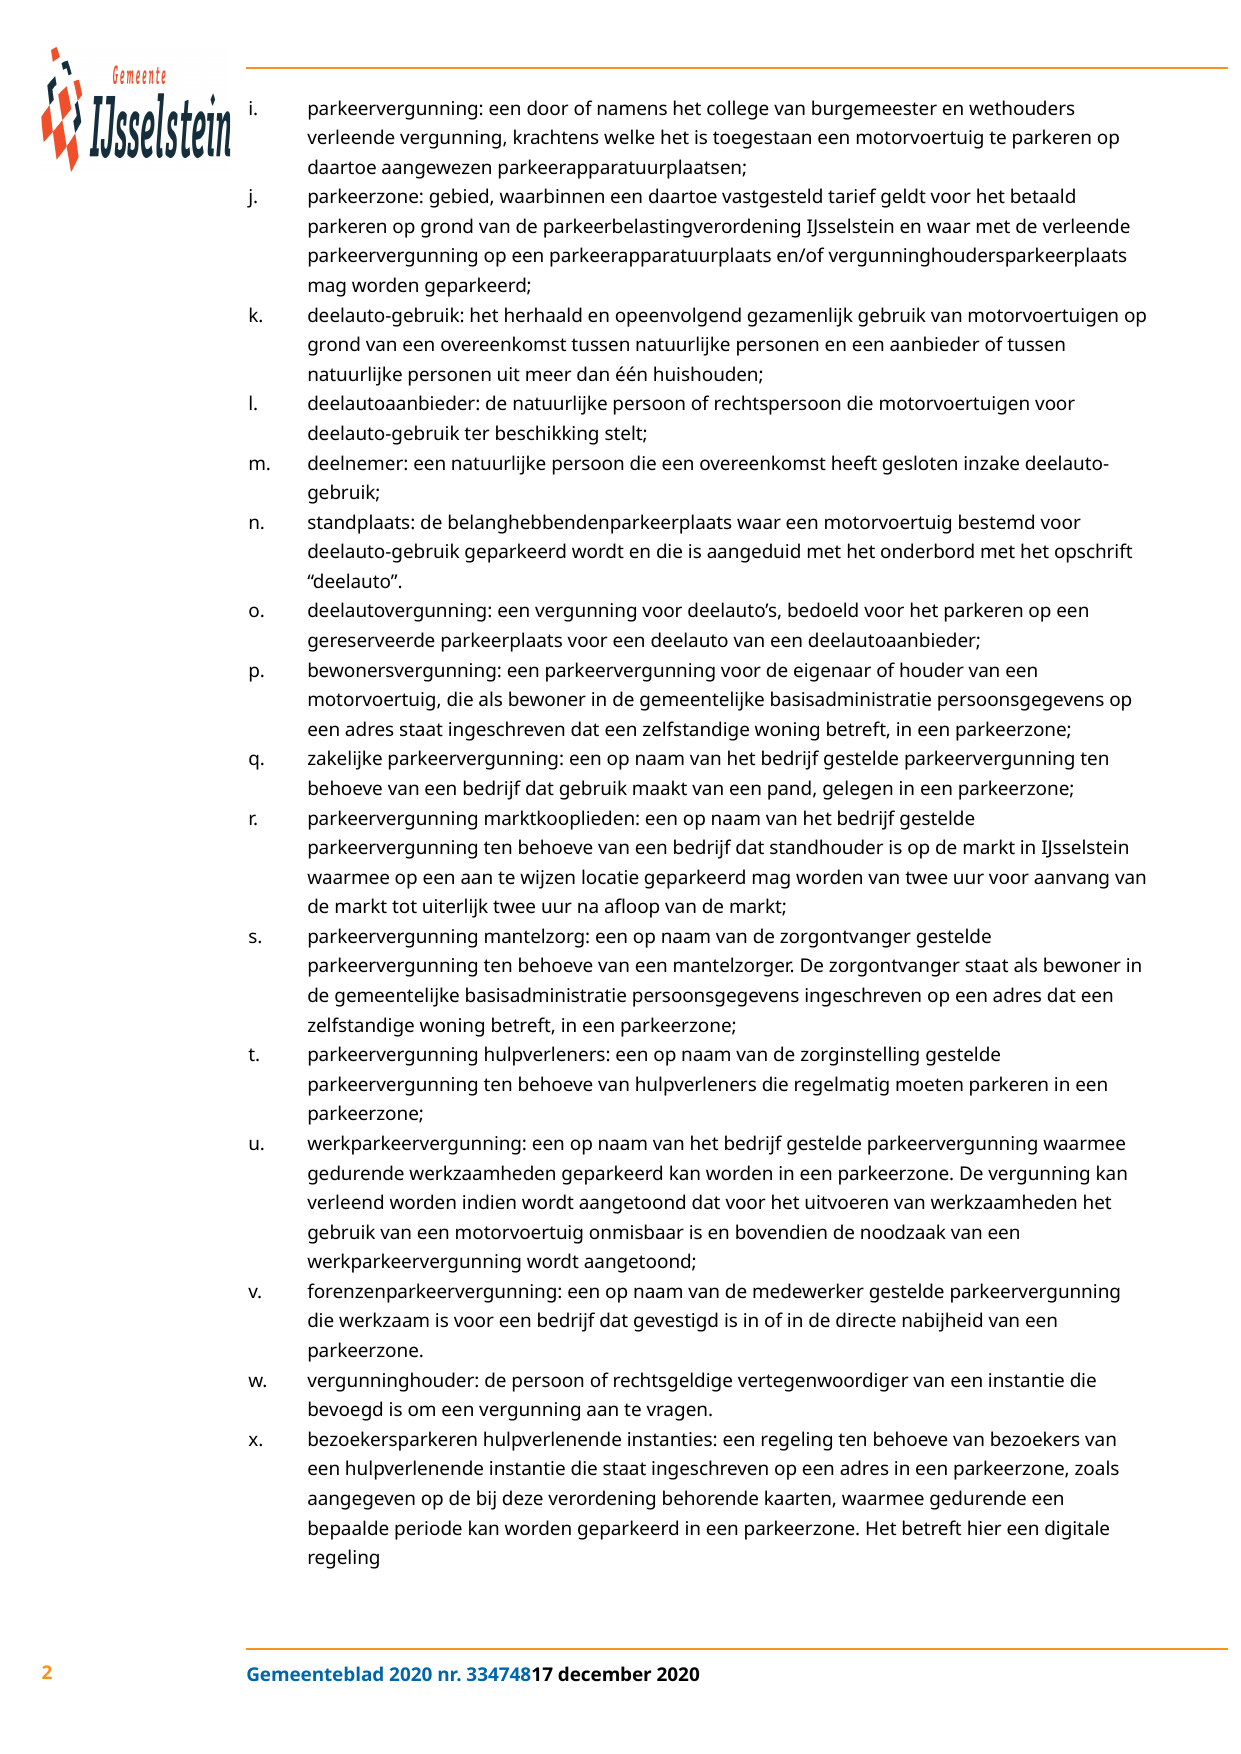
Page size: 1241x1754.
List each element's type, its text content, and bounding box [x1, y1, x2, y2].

list parkeervergunning marktkooplieden: een op naam van het bedrijf gestelde parkeervergunning ten behoeve van een bedrijf dat standhouder is op de markt in IJsselstein waarmee op een aan te wijzen locatie geparkeerd mag worden van twee uur voor aanvang van de markt tot uiterlijk twee uur na afloop van de markt; [248, 805, 1152, 919]
list standplaats: de belanghebbendenparkeerplaats waar een motorvoertuig bestemd voor deelauto-gebruik geparkeerd wordt en die is aangeduid met het onderbord met het opschrift “deelauto”. [248, 509, 1152, 594]
list deelauto-gebruik: het herhaald en opeenvolgend gezamenlijk gebruik van motorvoertuigen op grond van een overeenkomst tussen natuurlijke personen en een aanbieder of tussen natuurlijke personen uit meer dan één huishouden; [248, 302, 1152, 387]
list parkeerzone: gebied, waarbinnen een daartoe vastgesteld tarief geldt voor het betaald parkeren op grond van de parkeerbelastingverordening IJsselstein en waar met de verleende parkeervergunning op een parkeerapparatuurplaats en/of vergunninghoudersparkeerplaats mag worden geparkeerd; [248, 183, 1152, 298]
list deelnemer: een natuurlijke persoon die een overeenkomst heeft gesloten inzake deelauto-gebruik; [248, 450, 1152, 505]
list vergunninghouder: de persoon of rechtsgeldige vertegenwoordiger van een instantie die bevoegd is om een vergunning aan te vragen. [248, 1367, 1152, 1422]
list parkeervergunning hulpverleners: een op naam van de zorginstelling gestelde parkeervergunning ten behoeve van hulpverleners die regelmatig moeten parkeren in een parkeerzone; [248, 1041, 1152, 1126]
list forenzenparkeervergunning: een op naam van de medewerker gestelde parkeervergunning die werkzaam is voor een bedrijf dat gevestigd is in of in de directe nabijheid van een parkeerzone. [248, 1278, 1152, 1363]
list parkeervergunning mantelzorg: een op naam van de zorgontvanger gestelde parkeervergunning ten behoeve van een mantelzorger. De zorgontvanger staat als bewoner in de gemeentelijke basisadministratie persoonsgegevens ingeschreven op een adres dat een zelfstandige woning betreft, in een parkeerzone; [248, 923, 1152, 1038]
list deelautoaanbieder: de natuurlijke persoon of rechtspersoon die motorvoertuigen voor deelauto-gebruik ter beschikking stelt; [248, 391, 1152, 446]
list deelautovergunning: een vergunning voor deelauto’s, bedoeld voor het parkeren op een gereserveerde parkeerplaats voor een deelauto van een deelautoaanbieder; [248, 598, 1152, 653]
list bezoekersparkeren hulpverlenende instanties: een regeling ten behoeve van bezoekers van een hulpverlenende instantie die staat ingeschreven op een adres in een parkeerzone, zoals aangegeven op de bij deze verordening behorende kaarten, waarmee gedurende een bepaalde periode kan worden geparkeerd in een parkeerzone. Het betreft hier een digitale regeling [248, 1426, 1152, 1570]
picture [41, 47, 231, 172]
list parkeervergunning: een door of namens het college van burgemeester en wethouders verleende vergunning, krachtens welke het is toegestaan een motorvoertuig te parkeren op daartoe aangewezen parkeerapparatuurplaatsen; [248, 95, 1152, 180]
list zakelijke parkeervergunning: een op naam van het bedrijf gestelde parkeervergunning ten behoeve van een bedrijf dat gebruik maakt van een pand, gelegen in een parkeerzone; [248, 746, 1152, 801]
list bewonersvergunning: een parkeervergunning voor de eigenaar of houder van een motorvoertuig, die als bewoner in de gemeentelijke basisadministratie persoonsgegevens op een adres staat ingeschreven dat een zelfstandige woning betreft, in een parkeerzone; [248, 657, 1152, 742]
list werkparkeervergunning: een op naam van het bedrijf gestelde parkeervergunning waarmee gedurende werkzaamheden geparkeerd kan worden in een parkeerzone. De vergunning kan verleend worden indien wordt aangetoond dat voor het uitvoeren van werkzaamheden het gebruik van een motorvoertuig onmisbaar is en bovendien de noodzaak van een werkparkeervergunning wordt aangetoond; [248, 1130, 1152, 1274]
